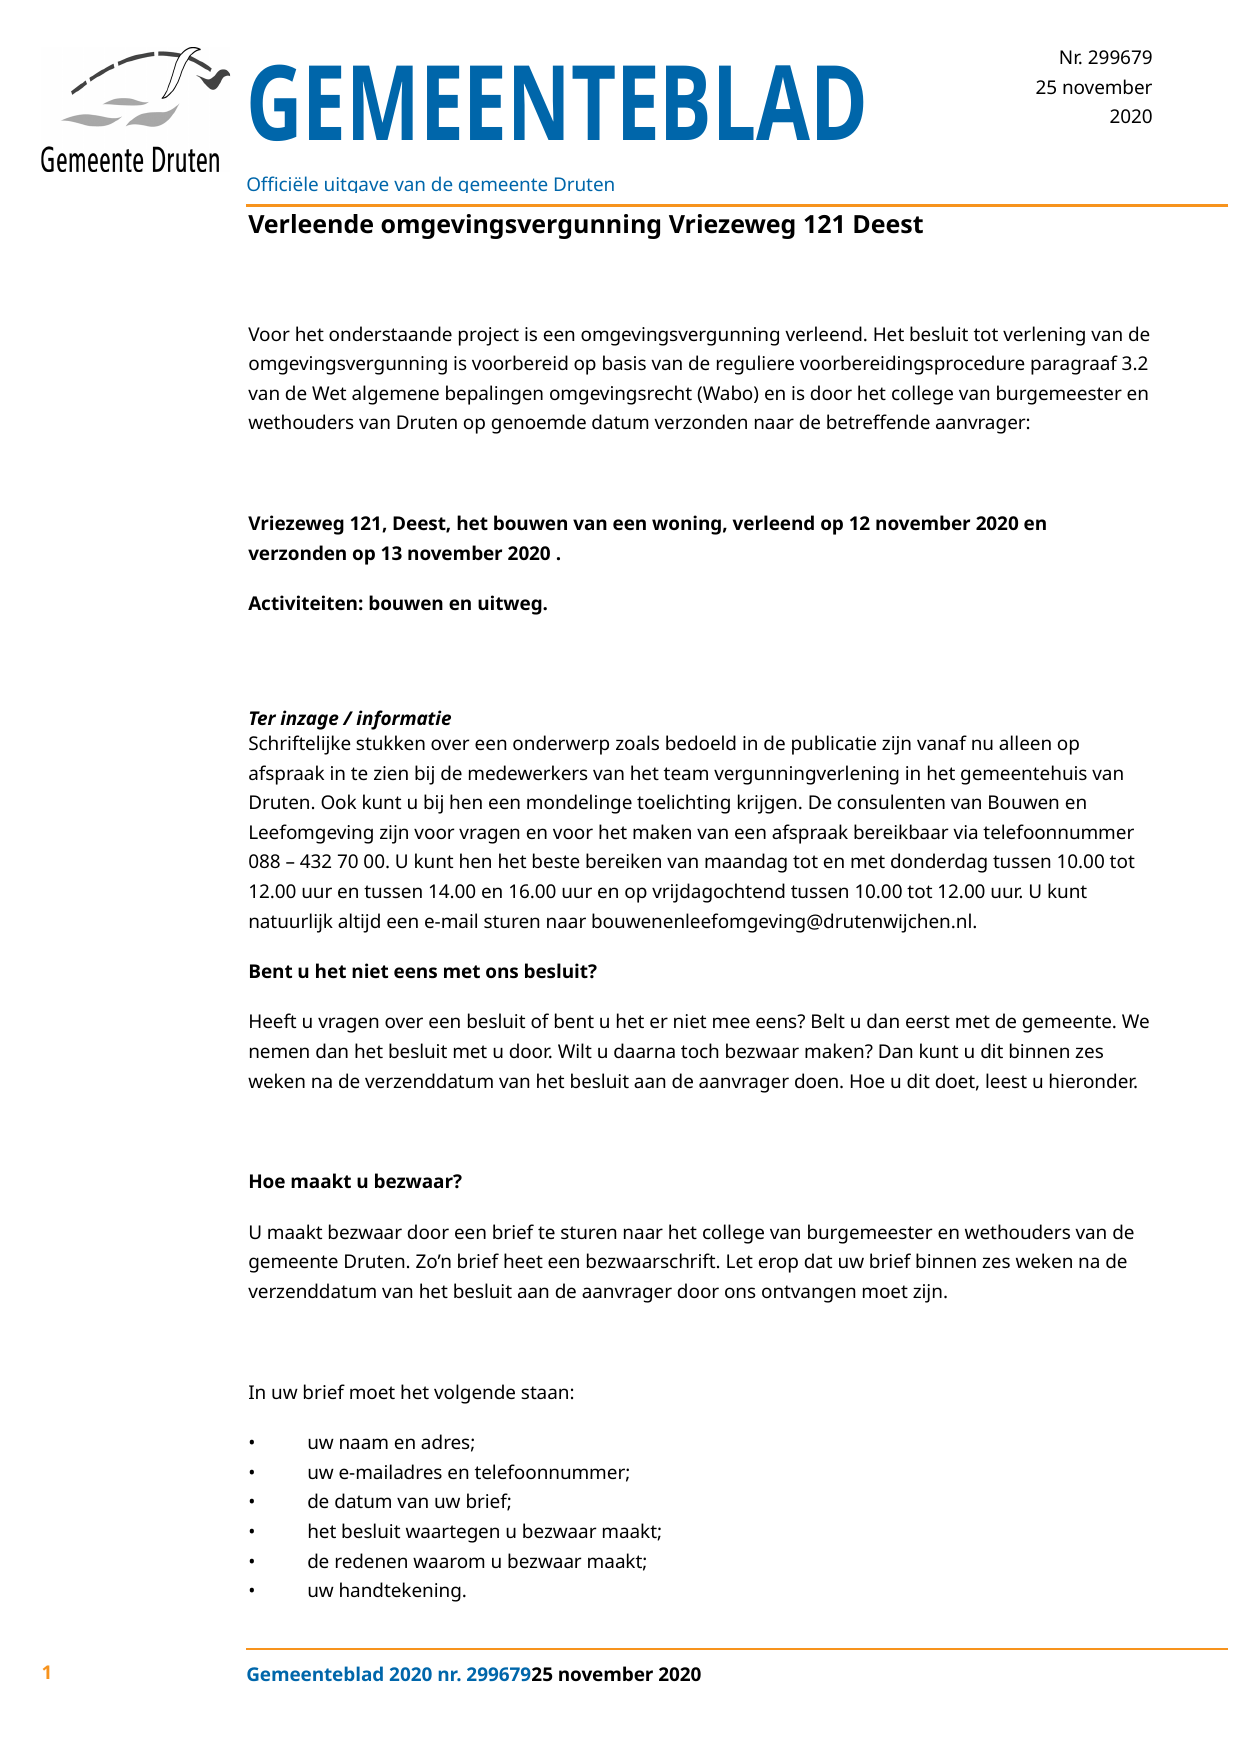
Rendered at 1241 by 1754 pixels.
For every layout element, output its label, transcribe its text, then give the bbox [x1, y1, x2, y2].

text Bent u het niet eens met ons besluit? [248, 958, 1152, 984]
text Vriezeweg 121, Deest, het bouwen van een woning, verleend op 12 november 2020 en verzonden op 13 november 2020 . [248, 510, 1152, 566]
text Hoe maakt u bezwaar? [248, 1169, 1152, 1194]
list de datum van uw brief; [248, 1489, 1152, 1514]
text Heeft u vragen over een besluit of bent u het er niet mee eens? Belt u dan eerst met de gemeente. We nemen dan het besluit met u door. Wilt u daarna toch bezwaar maken? Dan kunt u dit binnen zes weken na de verzenddatum van het besluit aan de aanvrager doen. Hoe u dit doet, leest u hieronder. [248, 1009, 1152, 1094]
text U maakt bezwaar door een brief te sturen naar het college van burgemeester en wethouders van de gemeente Druten. Zo’n brief heet een bezwaarschrift. Let erop dat uw brief binnen zes weken na de verzenddatum van het besluit aan de aanvrager door ons ontvangen moet zijn. [248, 1219, 1152, 1304]
text Activiteiten: bouwen en uitweg. [248, 590, 1152, 616]
list uw e-mailadres en telefoonnummer; [248, 1459, 1152, 1485]
text Ter inzage / informatie [248, 705, 1152, 730]
text Verleende omgevingsvergunning Vriezeweg 121 Deest [248, 207, 1152, 241]
list uw handtekening. [248, 1577, 1152, 1603]
list het besluit waartegen u bezwaar maakt; [248, 1518, 1152, 1544]
text Voor het onderstaande project is een omgevingsvergunning verleend. Het besluit tot verlening van de omgevingsvergunning is voorbereid op basis van de reguliere voorbereidingsprocedure paragraaf 3.2 van de Wet algemene bepalingen omgevingsrecht (Wabo) en is door het college van burgemeester en wethouders van Druten op genoemde datum verzonden naar de betreffende aanvrager: [248, 321, 1152, 435]
text Schriftelijke stukken over een onderwerp zoals bedoeld in de publicatie zijn vanaf nu alleen op afspraak in te zien bij de medewerkers van het team vergunningverlening in het gemeentehuis van Druten. Ook kunt u bij hen een mondelinge toelichting krijgen. De consulenten van Bouwen en Leefomgeving zijn voor vragen en voor het maken van een afspraak bereikbaar via telefoonnummer 088 – 432 70 00. U kunt hen het beste bereiken van maandag tot en met donderdag tussen 10.00 tot 12.00 uur en tussen 14.00 en 16.00 uur en op vrijdagochtend tussen 10.00 tot 12.00 uur. U kunt natuurlijk altijd een e-mail sturen naar bouwenenleefomgeving@drutenwijchen.nl. [248, 730, 1152, 934]
list uw naam en adres; [248, 1429, 1152, 1455]
picture [41, 47, 231, 172]
text In uw brief moet het volgende staan: [248, 1379, 1152, 1405]
list de redenen waarom u bezwaar maakt; [248, 1548, 1152, 1574]
